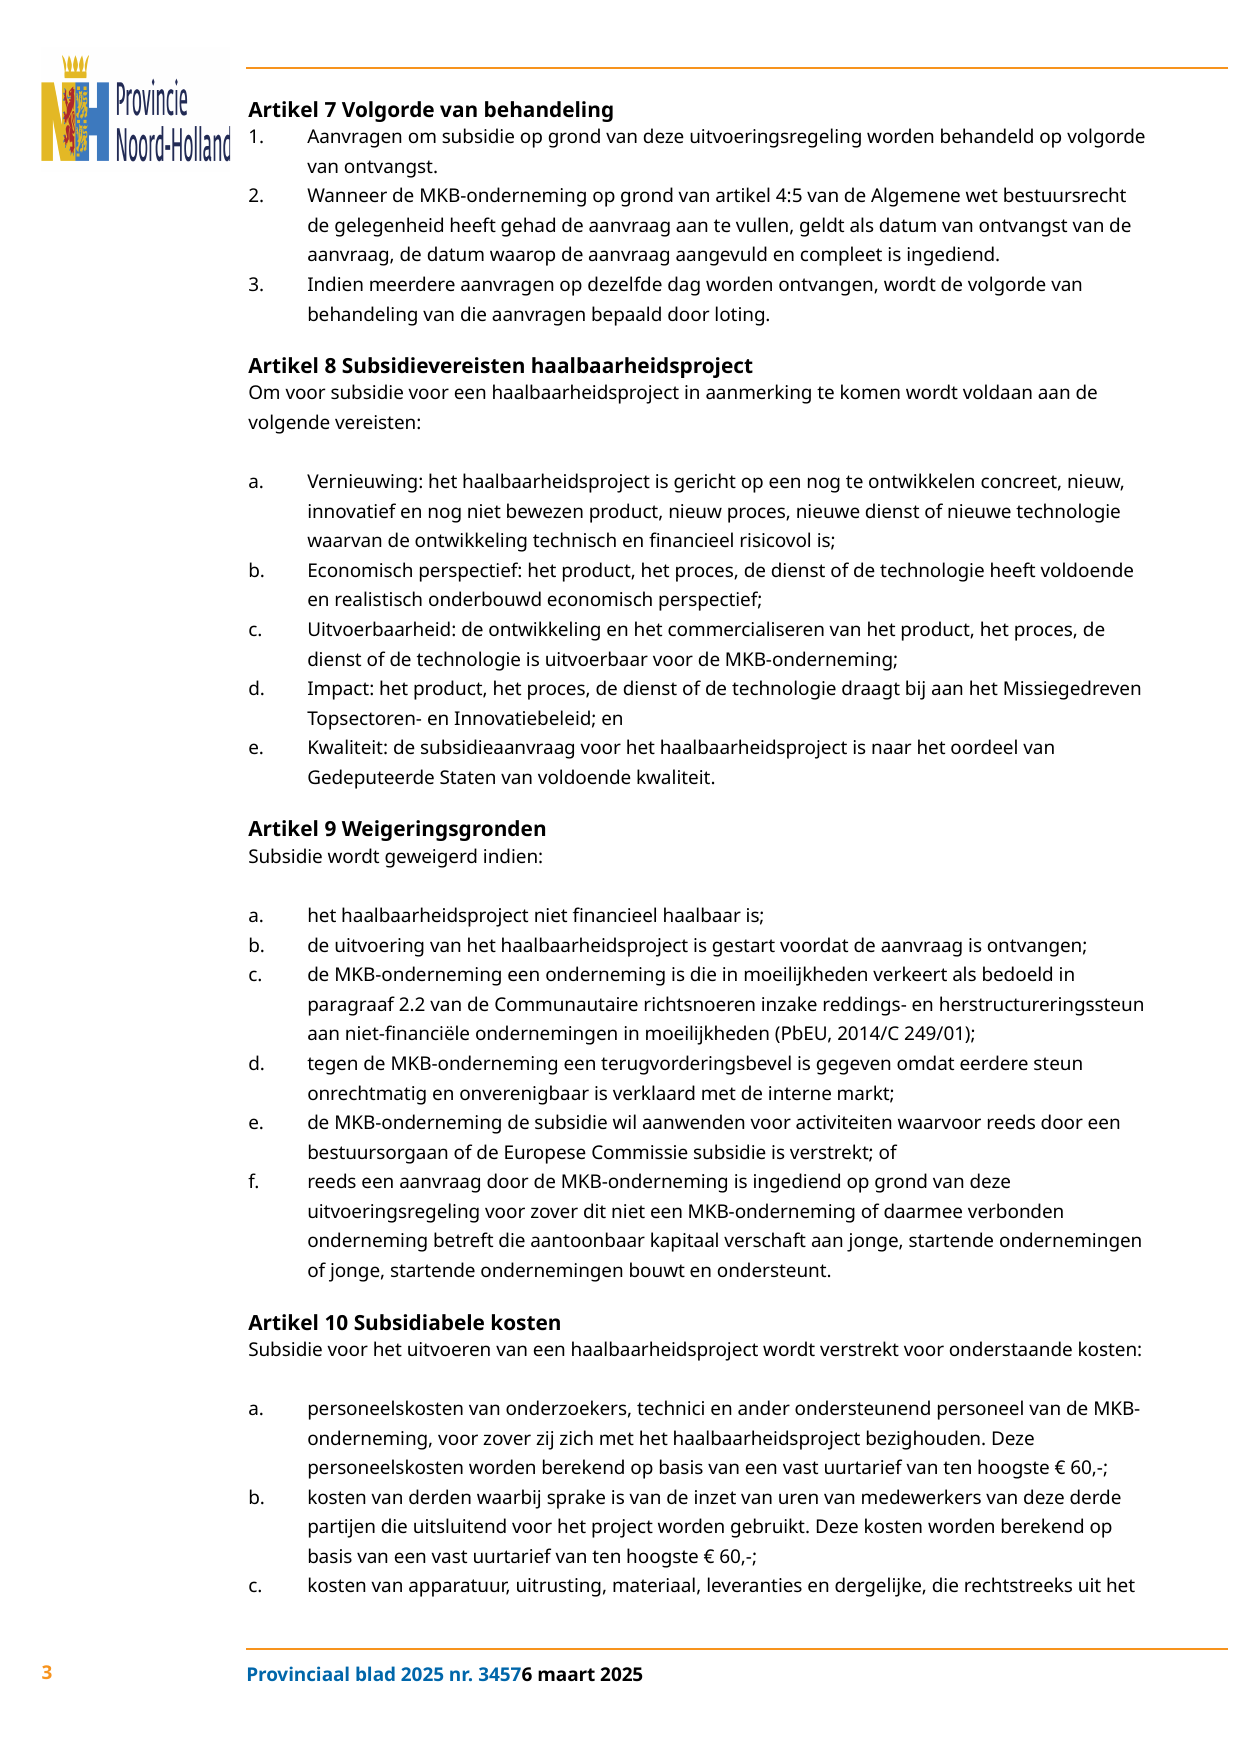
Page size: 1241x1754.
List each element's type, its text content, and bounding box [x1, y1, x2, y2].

list kosten van apparatuur, uitrusting, materiaal, leveranties en dergelijke, die rechtstreeks uit het [248, 1573, 1152, 1598]
list kosten van derden waarbij sprake is van de inzet van uren van medewerkers van deze derde partijen die uitsluitend voor het project worden gebruikt. Deze kosten worden berekend op basis van een vast uurtarief van ten hoogste € 60,-; [248, 1484, 1152, 1569]
text Artikel 8 Subsidievereisten haalbaarheidsproject [248, 351, 1152, 379]
list Aanvragen om subsidie op grond van deze uitvoeringsregeling worden behandeld op volgorde van ontvangst. [248, 123, 1152, 178]
picture [41, 47, 231, 172]
text Subsidie wordt geweigerd indien: [248, 843, 1152, 869]
list reeds een aanvraag door de MKB-onderneming is ingediend op grond van deze uitvoeringsregeling voor zover dit niet een MKB-onderneming of daarmee verbonden onderneming betreft die aantoonbaar kapitaal verschaft aan jonge, startende ondernemingen of jonge, startende ondernemingen bouwt en ondersteunt. [248, 1168, 1152, 1283]
list Vernieuwing: het haalbaarheidsproject is gericht op een nog te ontwikkelen concreet, nieuw, innovatief en nog niet bewezen product, nieuw proces, nieuwe dienst of nieuwe technologie waarvan de ontwikkeling technisch en financieel risicovol is; [248, 468, 1152, 553]
list de MKB-onderneming de subsidie wil aanwenden voor activiteiten waarvoor reeds door een bestuursorgaan of de Europese Commissie subsidie is verstrekt; of [248, 1109, 1152, 1164]
list Impact: het product, het proces, de dienst of de technologie draagt bij aan het Missiegedreven Topsectoren- en Innovatiebeleid; en [248, 675, 1152, 731]
list de uitvoering van het haalbaarheidsproject is gestart voordat de aanvraag is ontvangen; [248, 932, 1152, 957]
text Artikel 7 Volgorde van behandeling [248, 95, 1152, 123]
list personeelskosten van onderzoekers, technici en ander ondersteunend personeel van de MKB-onderneming, voor zover zij zich met het haalbaarheidsproject bezighouden. Deze personeelskosten worden berekend op basis van een vast uurtarief van ten hoogste € 60,-; [248, 1395, 1152, 1480]
list Kwaliteit: de subsidieaanvraag voor het haalbaarheidsproject is naar het oordeel van Gedeputeerde Staten van voldoende kwaliteit. [248, 734, 1152, 790]
list de MKB-onderneming een onderneming is die in moeilijkheden verkeert als bedoeld in paragraaf 2.2 van de Communautaire richtsnoeren inzake reddings- en herstructureringssteun aan niet-financiële ondernemingen in moeilijkheden (PbEU, 2014/C 249/01); [248, 961, 1152, 1046]
text Subsidie voor het uitvoeren van een haalbaarheidsproject wordt verstrekt voor onderstaande kosten: [248, 1336, 1152, 1362]
list het haalbaarheidsproject niet financieel haalbaar is; [248, 902, 1152, 928]
list Economisch perspectief: het product, het proces, de dienst of de technologie heeft voldoende en realistisch onderbouwd economisch perspectief; [248, 557, 1152, 612]
text Artikel 9 Weigeringsgronden [248, 814, 1152, 843]
text Om voor subsidie voor een haalbaarheidsproject in aanmerking te komen wordt voldaan aan de volgende vereisten: [248, 379, 1152, 435]
list Wanneer de MKB-onderneming op grond van artikel 4:5 van de Algemene wet bestuursrecht de gelegenheid heeft gehad de aanvraag aan te vullen, geldt als datum van ontvangst van de aanvraag, de datum waarop de aanvraag aangevuld en compleet is ingediend. [248, 182, 1152, 267]
list Uitvoerbaarheid: de ontwikkeling en het commercialiseren van het product, het proces, de dienst of de technologie is uitvoerbaar voor de MKB-onderneming; [248, 616, 1152, 672]
text Artikel 10 Subsidiabele kosten [248, 1308, 1152, 1336]
list tegen de MKB-onderneming een terugvorderingsbevel is gegeven omdat eerdere steun onrechtmatig en onverenigbaar is verklaard met de interne markt; [248, 1050, 1152, 1105]
list Indien meerdere aanvragen op dezelfde dag worden ontvangen, wordt de volgorde van behandeling van die aanvragen bepaald door loting. [248, 271, 1152, 326]
